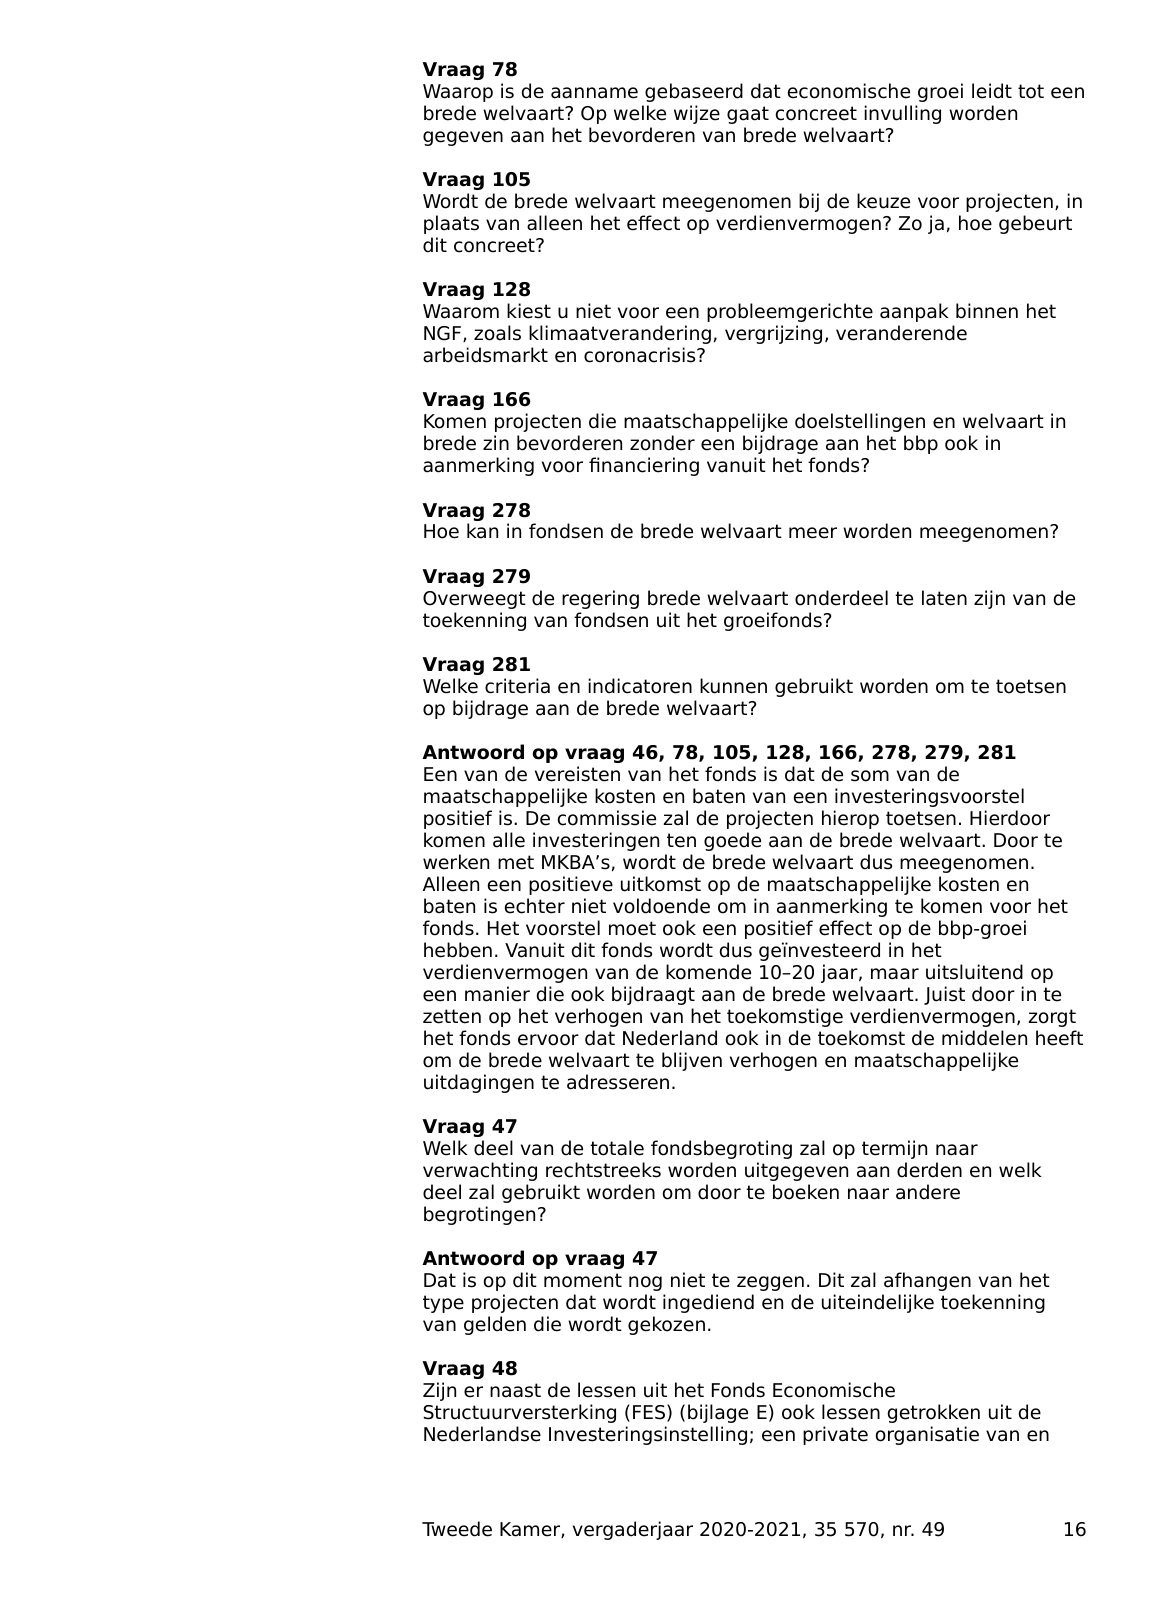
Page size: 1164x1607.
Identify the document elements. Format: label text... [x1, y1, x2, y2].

text Welke criteria en indicatoren kunnen gebruikt worden om te toetsen op bijdrage aan de brede welvaart? [422, 676, 1087, 720]
subtitle Vraag 105 [422, 169, 1087, 191]
text Waarom kiest u niet voor een probleemgerichte aanpak binnen het NGF, zoals klimaatverandering, vergrijzing, veranderende arbeidsmarkt en coronacrisis? [422, 301, 1087, 367]
subtitle Vraag 128 [422, 279, 1087, 301]
text Zijn er naast de lessen uit het Fonds Economische Structuurversterking (FES) (bijlage E) ook lessen getrokken uit de Nederlandse Investeringsinstelling; een private organisatie van en [422, 1380, 1087, 1446]
subtitle Antwoord op vraag 46, 78, 105, 128, 166, 278, 279, 281 [422, 742, 1087, 764]
text Dat is op dit moment nog niet te zeggen. Dit zal afhangen van het type projecten dat wordt ingediend en de uiteindelijke toekenning van gelden die wordt gekozen. [422, 1270, 1087, 1336]
subtitle Antwoord op vraag 47 [422, 1248, 1087, 1270]
text Komen projecten die maatschappelijke doelstellingen en welvaart in brede zin bevorderen zonder een bijdrage aan het bbp ook in aanmerking voor financiering vanuit het fonds? [422, 411, 1087, 477]
subtitle Vraag 47 [422, 1116, 1087, 1138]
text Waarop is de aanname gebaseerd dat economische groei leidt tot een brede welvaart? Op welke wijze gaat concreet invulling worden gegeven aan het bevorderen van brede welvaart? [422, 81, 1087, 147]
text Overweegt de regering brede welvaart onderdeel te laten zijn van de toekenning van fondsen uit het groeifonds? [422, 588, 1087, 632]
text Hoe kan in fondsen de brede welvaart meer worden meegenomen? [422, 521, 1087, 543]
subtitle Vraag 278 [422, 499, 1087, 521]
subtitle Vraag 166 [422, 389, 1087, 411]
text Welk deel van de totale fondsbegroting zal op termijn naar verwachting rechtstreeks worden uitgegeven aan derden en welk deel zal gebruikt worden om door te boeken naar andere begrotingen? [422, 1138, 1087, 1226]
subtitle Vraag 279 [422, 566, 1087, 588]
subtitle Vraag 48 [422, 1358, 1087, 1380]
subtitle Vraag 281 [422, 654, 1087, 676]
text Wordt de brede welvaart meegenomen bij de keuze voor projecten, in plaats van alleen het effect op verdienvermogen? Zo ja, hoe gebeurt dit concreet? [422, 191, 1087, 257]
text Een van de vereisten van het fonds is dat de som van de maatschappelijke kosten en baten van een investeringsvoorstel positief is. De commissie zal de projecten hierop toetsen. Hierdoor komen alle investeringen ten goede aan de brede welvaart. Door te werken met MKBA’s, wordt de brede welvaart dus meegenomen. Alleen een positieve uitkomst op de maatschappelijke kosten en baten is echter niet voldoende om in aanmerking te komen voor het fonds. Het voorstel moet ook een positief effect op de bbp-groei hebben. Vanuit dit fonds wordt dus geïnvesteerd in het verdienvermogen van de komende 10–20 jaar, maar uitsluitend op een manier die ook bijdraagt aan de brede welvaart. Juist door in te zetten op het verhogen van het toekomstige verdienvermogen, zorgt het fonds ervoor dat Nederland ook in de toekomst de middelen heeft om de brede welvaart te blijven verhogen en maatschappelijke uitdagingen te adresseren. [422, 764, 1087, 1093]
subtitle Vraag 78 [422, 59, 1087, 81]
